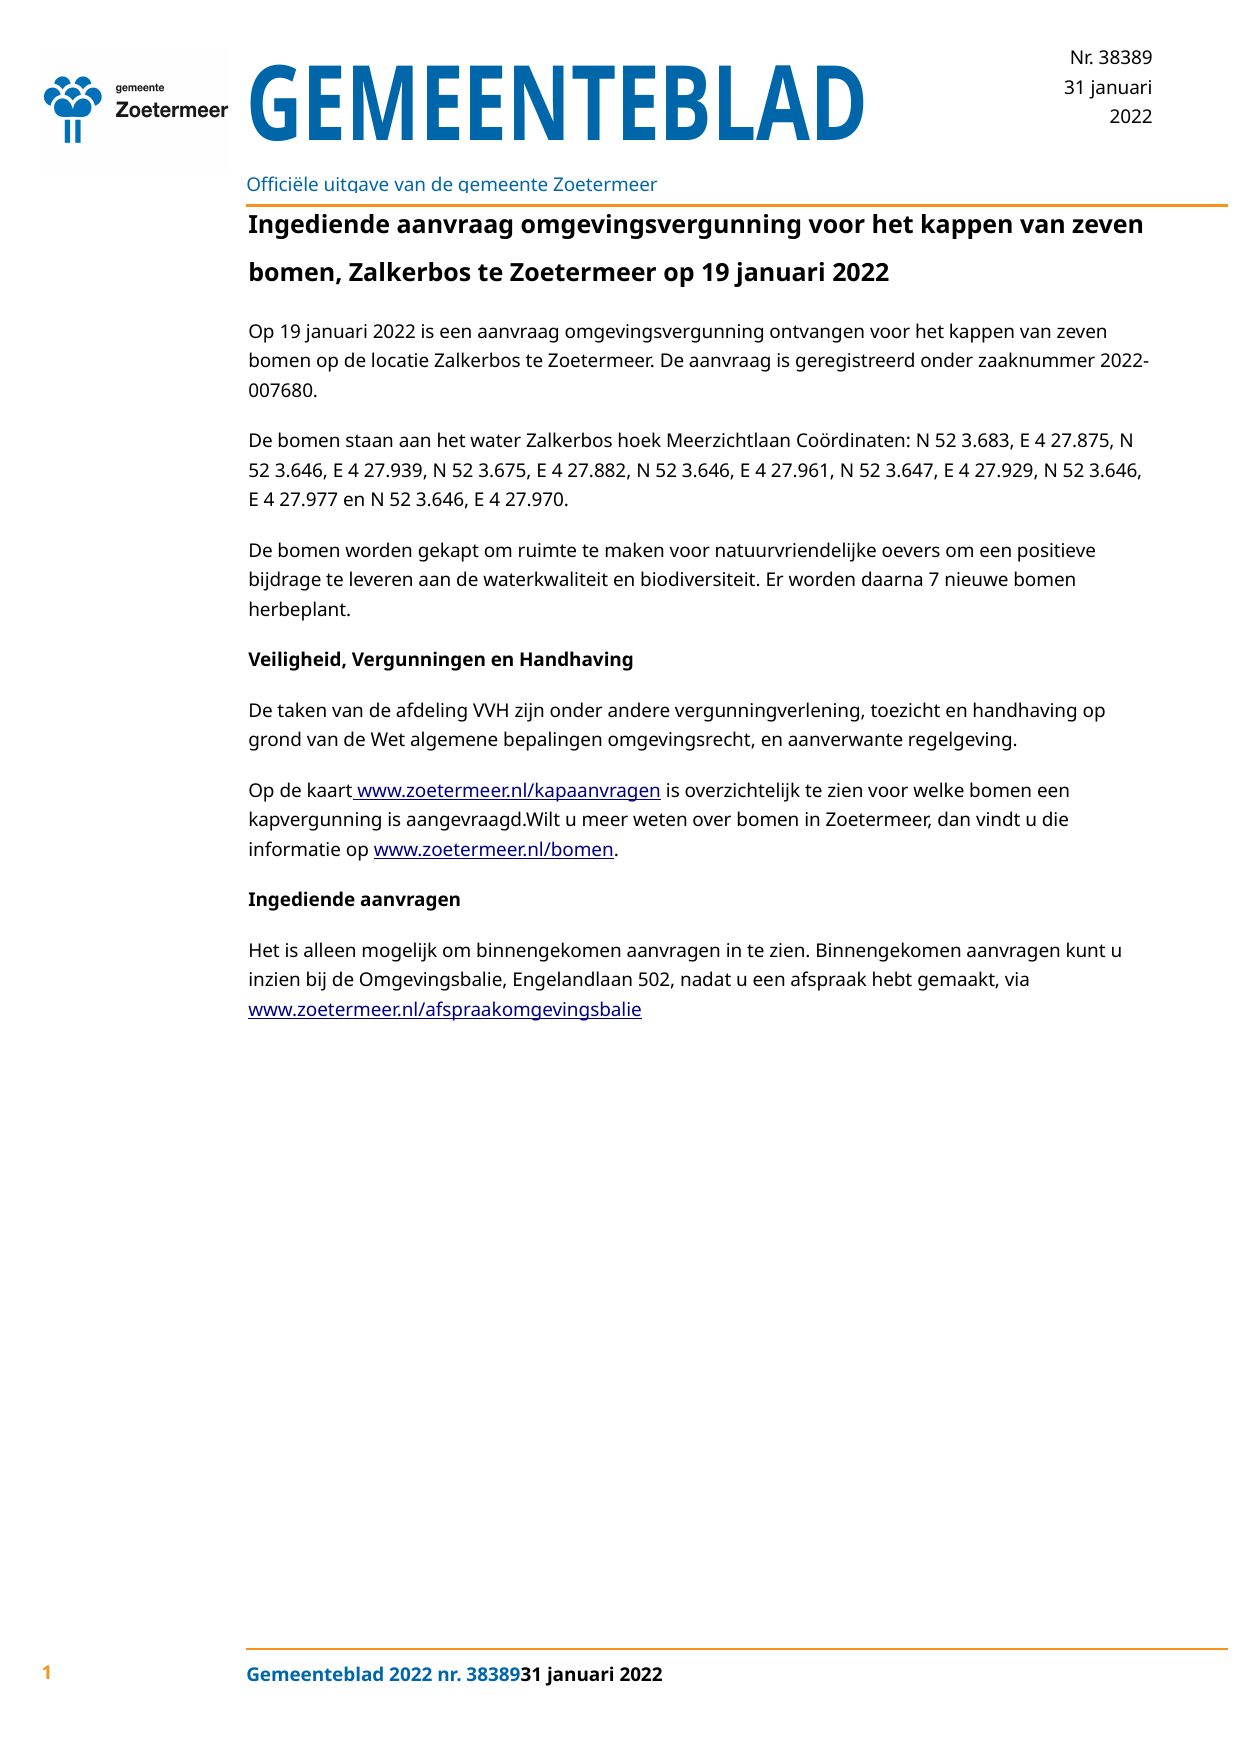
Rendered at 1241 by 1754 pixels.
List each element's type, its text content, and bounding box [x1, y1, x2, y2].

text De bomen staan aan het water Zalkerbos hoek Meerzichtlaan Coördinaten: N 52 3.683, E 4 27.875, N 52 3.646, E 4 27.939, N 52 3.675, E 4 27.882, N 52 3.646, E 4 27.961, N 52 3.647, E 4 27.929, N 52 3.646, E 4 27.977 en N 52 3.646, E 4 27.970. [248, 427, 1152, 512]
text De bomen worden gekapt om ruimte te maken voor natuurvriendelijke oevers om een positieve bijdrage te leveren aan de waterkwaliteit en biodiversiteit. Er worden daarna 7 nieuwe bomen herbeplant. [248, 537, 1152, 622]
text Op 19 januari 2022 is een aanvraag omgevingsvergunning ontvangen voor het kappen van zeven bomen op de locatie Zalkerbos te Zoetermeer. De aanvraag is geregistreerd onder zaaknummer 2022-007680. [248, 318, 1152, 403]
text Veiligheid, Vergunningen en Handhaving [248, 647, 1152, 672]
text Op de kaart www.zoetermeer.nl/kapaanvragen is overzichtelijk te zien voor welke bomen een kapvergunning is aangevraagd.Wilt u meer weten over bomen in Zoetermeer, dan vindt u die informatie op www.zoetermeer.nl/bomen. [248, 777, 1152, 862]
text De taken van de afdeling VVH zijn onder andere vergunningverlening, toezicht en handhaving op grond van de Wet algemene bepalingen omgevingsrecht, en aanverwante regelgeving. [248, 697, 1152, 752]
text Ingediende aanvragen [248, 887, 1152, 912]
picture [41, 47, 231, 172]
text Ingediende aanvraag omgevingsvergunning voor het kappen van zeven bomen, Zalkerbos te Zoetermeer op 19 januari 2022 [248, 207, 1152, 288]
text Het is alleen mogelijk om binnengekomen aanvragen in te zien. Binnengekomen aanvragen kunt u inzien bij de Omgevingsbalie, Engelandlaan 502, nadat u een afspraak hebt gemaakt, via www.zoetermeer.nl/afspraakomgevingsbalie [248, 937, 1152, 1022]
